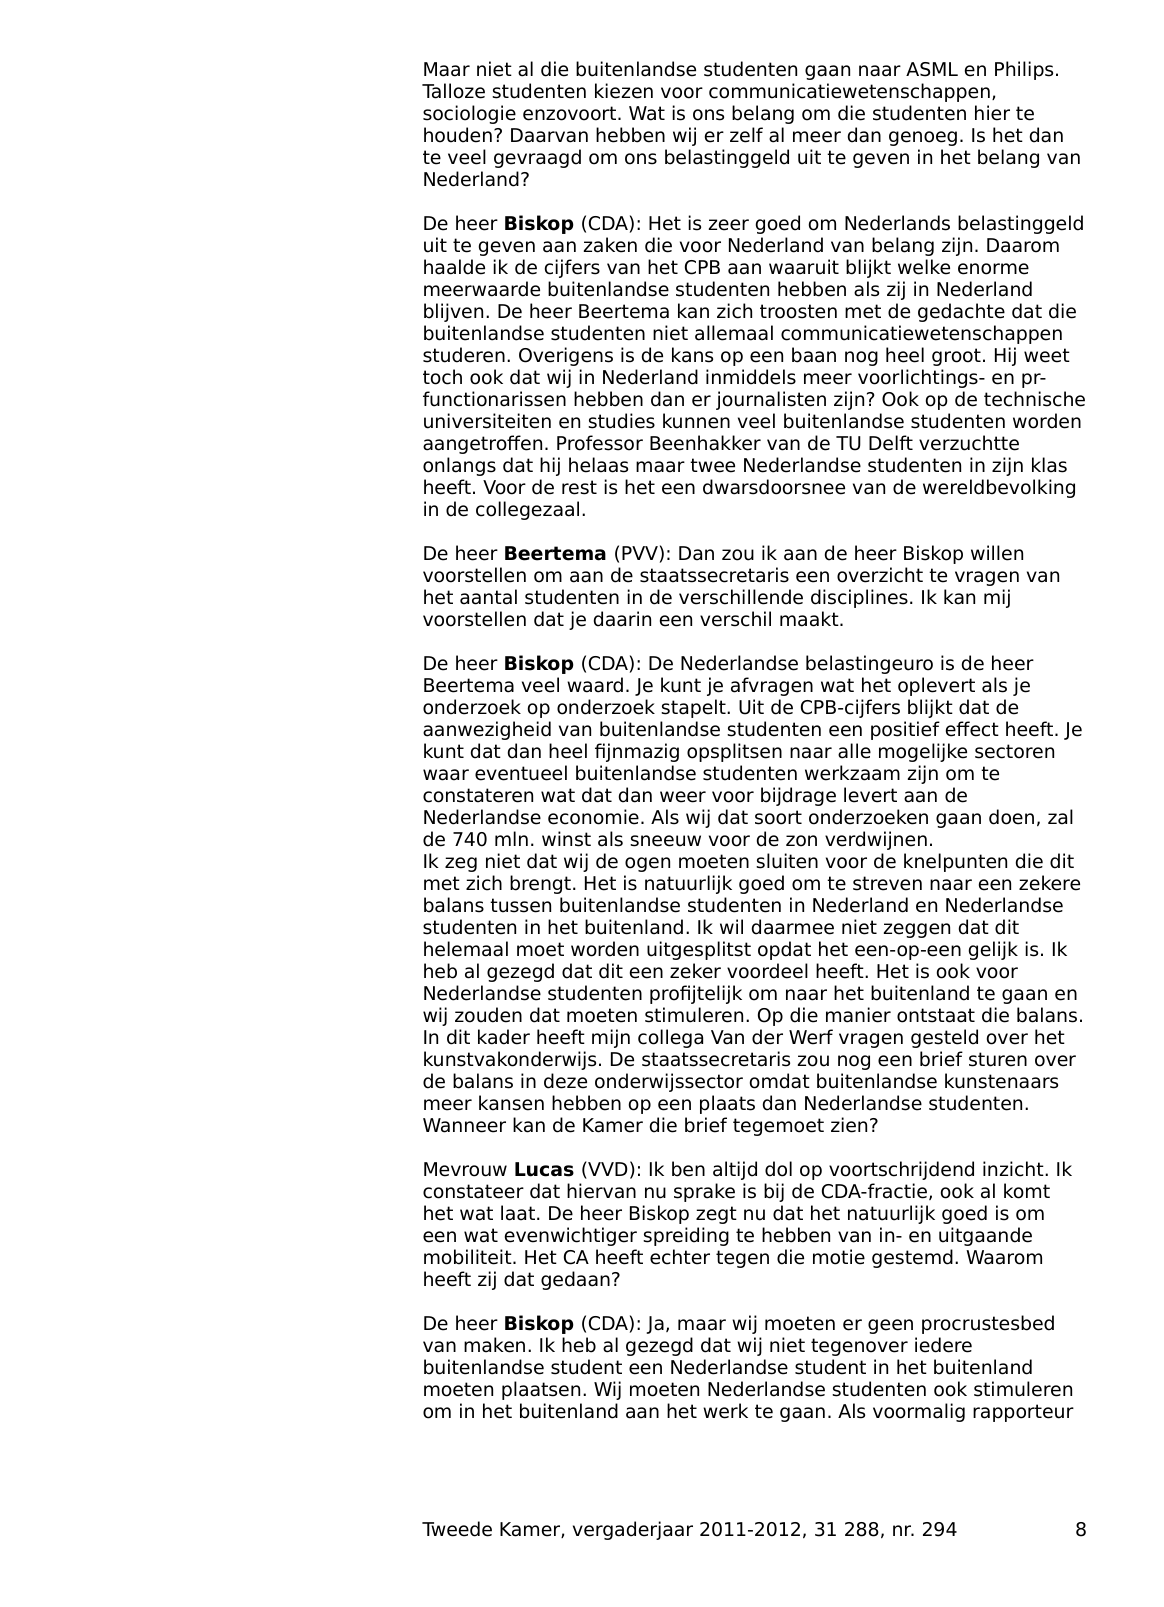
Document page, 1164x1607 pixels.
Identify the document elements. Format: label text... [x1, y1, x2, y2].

text De heer Biskop (CDA): Het is zeer goed om Nederlands belastinggeld uit te geven aan zaken die voor Nederland van belang zijn. Daarom haalde ik de cijfers van het CPB aan waaruit blijkt welke enorme meerwaarde buitenlandse studenten hebben als zij in Nederland blijven. De heer Beertema kan zich troosten met de gedachte dat die buitenlandse studenten niet allemaal communicatiewetenschappen studeren. Overigens is de kans op een baan nog heel groot. Hij weet toch ook dat wij in Nederland inmiddels meer voorlichtings- en pr-functionarissen hebben dan er journalisten zijn? Ook op de technische universiteiten en studies kunnen veel buitenlandse studenten worden aangetroffen. Professor Beenhakker van de TU Delft verzuchtte onlangs dat hij helaas maar twee Nederlandse studenten in zijn klas heeft. Voor de rest is het een dwarsdoorsnee van de wereldbevolking in de collegezaal. [422, 213, 1087, 521]
text Ik zeg niet dat wij de ogen moeten sluiten voor de knelpunten die dit met zich brengt. Het is natuurlijk goed om te streven naar een zekere balans tussen buitenlandse studenten in Nederland en Nederlandse studenten in het buitenland. Ik wil daarmee niet zeggen dat dit helemaal moet worden uitgesplitst opdat het een-op-een gelijk is. Ik heb al gezegd dat dit een zeker voordeel heeft. Het is ook voor Nederlandse studenten profijtelijk om naar het buitenland te gaan en wij zouden dat moeten stimuleren. Op die manier ontstaat die balans. [422, 851, 1087, 1027]
text De heer Beertema (PVV): Dan zou ik aan de heer Biskop willen voorstellen om aan de staatssecretaris een overzicht te vragen van het aantal studenten in de verschillende disciplines. Ik kan mij voorstellen dat je daarin een verschil maakt. [422, 543, 1087, 631]
text De heer Biskop (CDA): De Nederlandse belastingeuro is de heer Beertema veel waard. Je kunt je afvragen wat het oplevert als je onderzoek op onderzoek stapelt. Uit de CPB-cijfers blijkt dat de aanwezigheid van buitenlandse studenten een positief effect heeft. Je kunt dat dan heel fijnmazig opsplitsen naar alle mogelijke sectoren waar eventueel buitenlandse studenten werkzaam zijn om te constateren wat dat dan weer voor bijdrage levert aan de Nederlandse economie. Als wij dat soort onderzoeken gaan doen, zal de 740 mln. winst als sneeuw voor de zon verdwijnen. [422, 653, 1087, 851]
text In dit kader heeft mijn collega Van der Werf vragen gesteld over het kunstvakonderwijs. De staatssecretaris zou nog een brief sturen over de balans in deze onderwijssector omdat buitenlandse kunstenaars meer kansen hebben op een plaats dan Nederlandse studenten. Wanneer kan de Kamer die brief tegemoet zien? [422, 1027, 1087, 1137]
text Mevrouw Lucas (VVD): Ik ben altijd dol op voortschrijdend inzicht. Ik constateer dat hiervan nu sprake is bij de CDA-fractie, ook al komt het wat laat. De heer Biskop zegt nu dat het natuurlijk goed is om een wat evenwichtiger spreiding te hebben van in- en uitgaande mobiliteit. Het CA heeft echter tegen die motie gestemd. Waarom heeft zij dat gedaan? [422, 1159, 1087, 1291]
text De heer Biskop (CDA): Ja, maar wij moeten er geen procrustesbed van maken. Ik heb al gezegd dat wij niet tegenover iedere buitenlandse student een Nederlandse student in het buitenland moeten plaatsen. Wij moeten Nederlandse studenten ook stimuleren om in het buitenland aan het werk te gaan. Als voormalig rapporteur [422, 1313, 1087, 1423]
text Maar niet al die buitenlandse studenten gaan naar ASML en Philips. Talloze studenten kiezen voor communicatiewetenschappen, sociologie enzovoort. Wat is ons belang om die studenten hier te houden? Daarvan hebben wij er zelf al meer dan genoeg. Is het dan te veel gevraagd om ons belastinggeld uit te geven in het belang van Nederland? [422, 59, 1087, 191]
